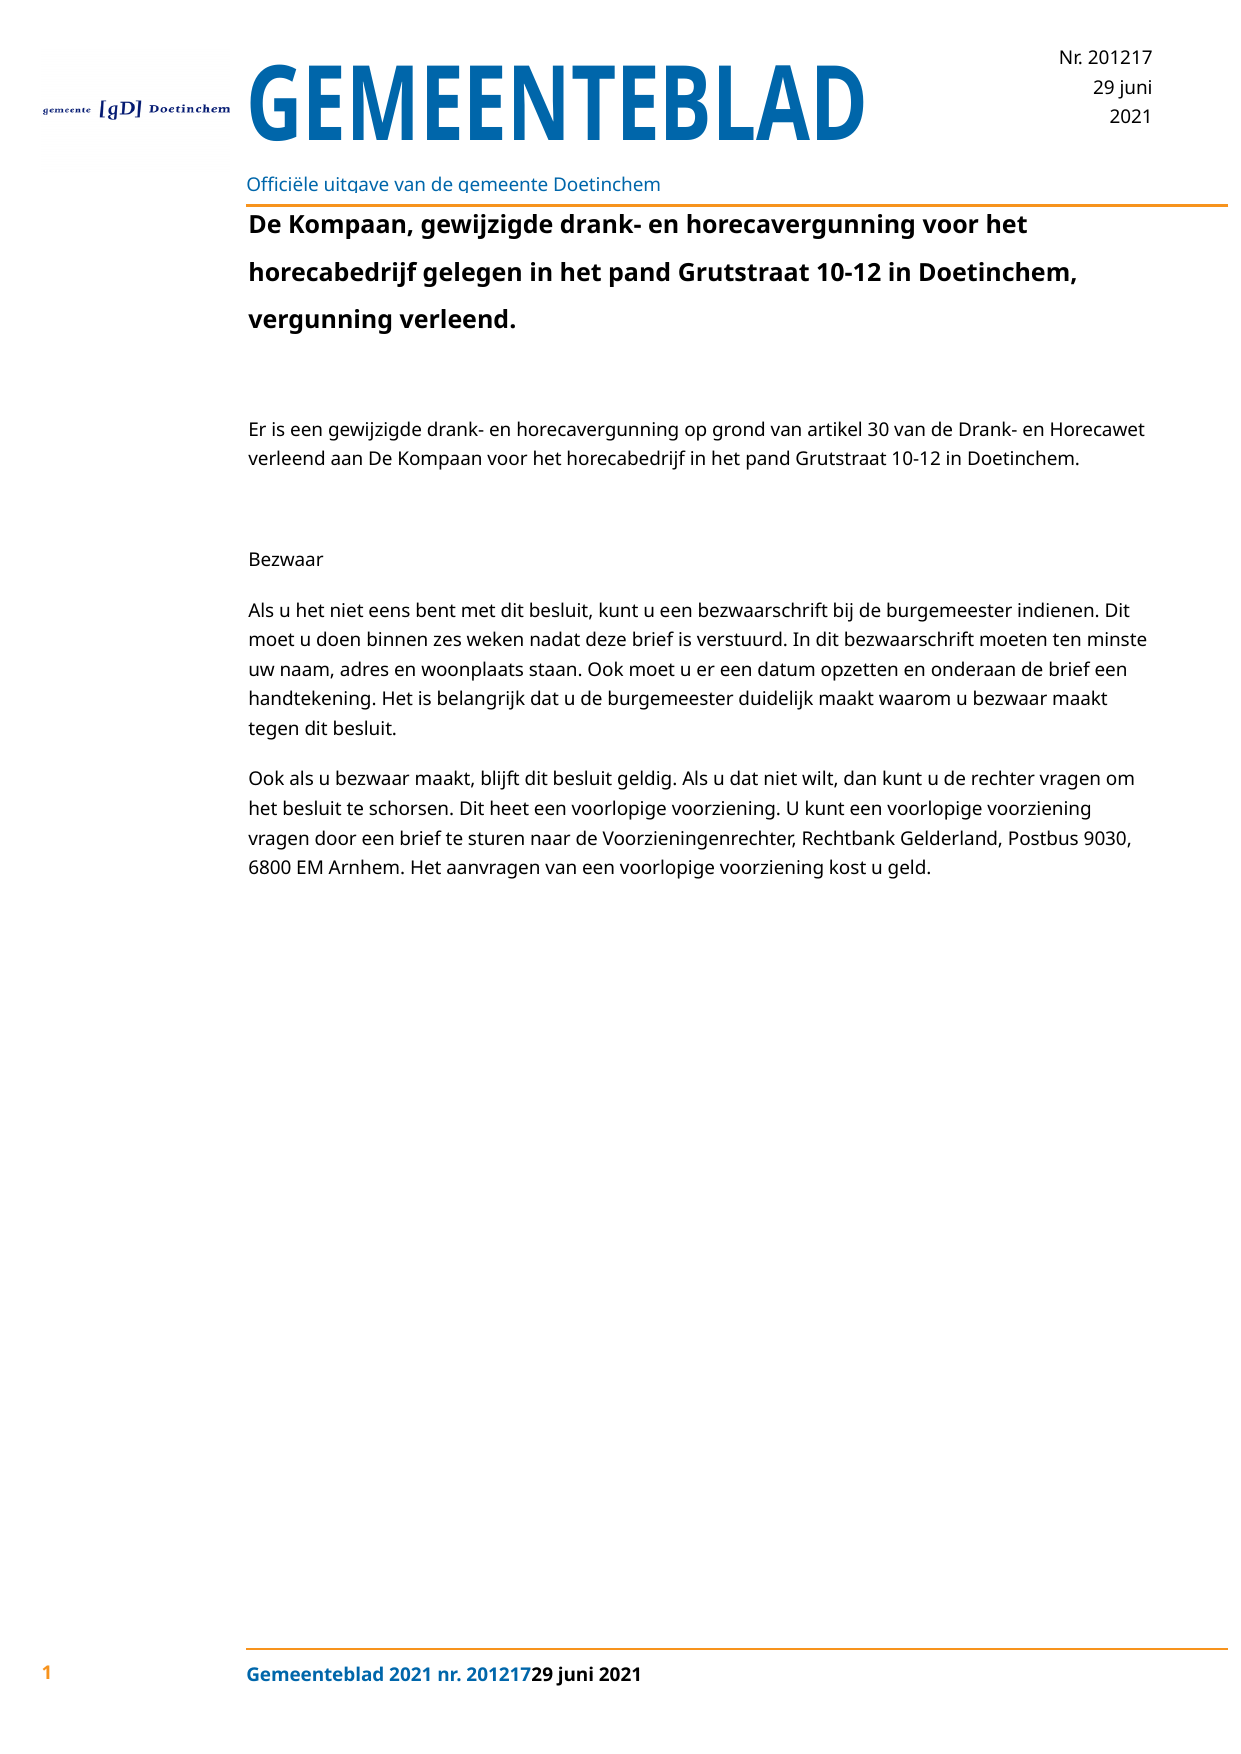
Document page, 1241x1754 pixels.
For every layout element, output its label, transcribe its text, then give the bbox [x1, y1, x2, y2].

text Ook als u bezwaar maakt, blijft dit besluit geldig. Als u dat niet wilt, dan kunt u de rechter vragen om het besluit te schorsen. Dit heet een voorlopige voorziening. U kunt een voorlopige voorziening vragen door een brief te sturen naar de Voorzieningenrechter, Rechtbank Gelderland, Postbus 9030, 6800 EM Arnhem. Het aanvragen van een voorlopige voorziening kost u geld. [248, 766, 1152, 880]
text Als u het niet eens bent met dit besluit, kunt u een bezwaarschrift bij de burgemeester indienen. Dit moet u doen binnen zes weken nadat deze brief is verstuurd. In dit bezwaarschrift moeten ten minste uw naam, adres en woonplaats staan. Ook moet u er een datum opzetten en onderaan de brief een handtekening. Het is belangrijk dat u de burgemeester duidelijk maakt waarom u bezwaar maakt tegen dit besluit. [248, 597, 1152, 741]
text Bezwaar [248, 546, 1152, 572]
text De Kompaan, gewijzigde drank- en horecavergunning voor het horecabedrijf gelegen in het pand Grutstraat 10-12 in Doetinchem, vergunning verleend. [248, 207, 1152, 336]
text Er is een gewijzigde drank- en horecavergunning op grond van artikel 30 van de Drank- en Horecawet verleend aan De Kompaan voor het horecabedrijf in het pand Grutstraat 10-12 in Doetinchem. [248, 416, 1152, 471]
picture [41, 47, 231, 172]
